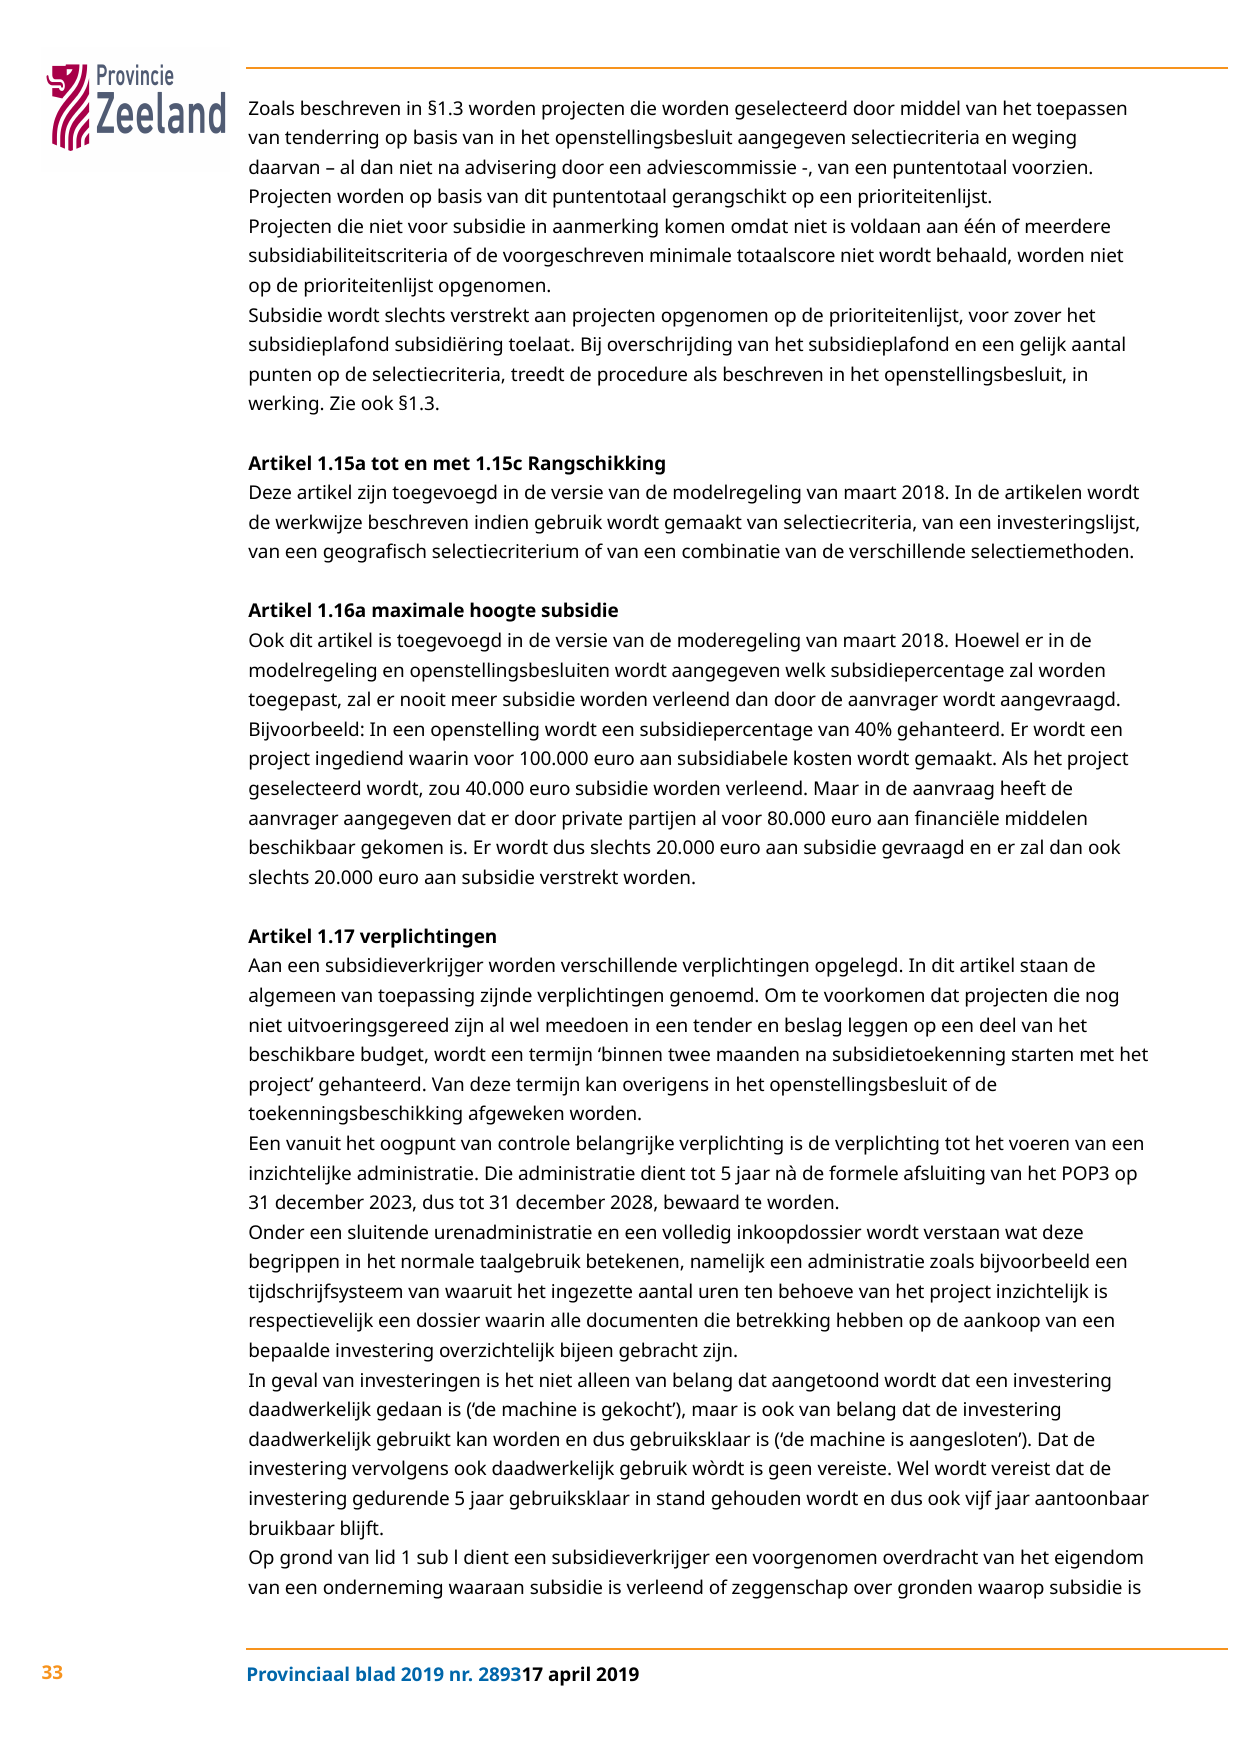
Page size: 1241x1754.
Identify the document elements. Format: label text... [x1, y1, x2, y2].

text Onder een sluitende urenadministratie en een volledig inkoopdossier wordt verstaan wat deze begrippen in het normale taalgebruik betekenen, namelijk een administratie zoals bijvoorbeeld een tijdschrijfsysteem van waaruit het ingezette aantal uren ten behoeve van het project inzichtelijk is respectievelijk een dossier waarin alle documenten die betrekking hebben op de aankoop van een bepaalde investering overzichtelijk bijeen gebracht zijn. [248, 1219, 1152, 1363]
text Aan een subsidieverkrijger worden verschillende verplichtingen opgelegd. In dit artikel staan de algemeen van toepassing zijnde verplichtingen genoemd. Om te voorkomen dat projecten die nog niet uitvoeringsgereed zijn al wel meedoen in een tender en beslag leggen op een deel van het beschikbare budget, wordt een termijn ‘binnen twee maanden na subsidietoekenning starten met het project’ gehanteerd. Van deze termijn kan overigens in het openstellingsbesluit of de toekenningsbeschikking afgeweken worden. [248, 953, 1152, 1126]
text In geval van investeringen is het niet alleen van belang dat aangetoond wordt dat een investering daadwerkelijk gedaan is (‘de machine is gekocht’), maar is ook van belang dat de investering daadwerkelijk gebruikt kan worden en dus gebruiksklaar is (‘de machine is aangesloten’). Dat de investering vervolgens ook daadwerkelijk gebruik wòrdt is geen vereiste. Wel wordt vereist dat de investering gedurende 5 jaar gebruiksklaar in stand gehouden wordt en dus ook vijf jaar aantoonbaar bruikbaar blijft. [248, 1367, 1152, 1541]
text Artikel 1.16a maximale hoogte subsidie [248, 598, 1152, 623]
text Projecten die niet voor subsidie in aanmerking komen omdat niet is voldaan aan één of meerdere subsidiabiliteitscriteria of de voorgeschreven minimale totaalscore niet wordt behaald, worden niet op de prioriteitenlijst opgenomen. [248, 213, 1152, 298]
text Zoals beschreven in §1.3 worden projecten die worden geselecteerd door middel van het toepassen van tenderring op basis van in het openstellingsbesluit aangegeven selectiecriteria en weging daarvan – al dan niet na advisering door een adviescommissie -, van een puntentotaal voorzien. Projecten worden op basis van dit puntentotaal gerangschikt op een prioriteitenlijst. [248, 95, 1152, 209]
text Artikel 1.15a tot en met 1.15c Rangschikking [248, 450, 1152, 476]
text Deze artikel zijn toegevoegd in de versie van de modelregeling van maart 2018. In de artikelen wordt de werkwijze beschreven indien gebruik wordt gemaakt van selectiecriteria, van een investeringslijst, van een geografisch selectiecriterium of van een combinatie van de verschillende selectiemethoden. [248, 479, 1152, 564]
text Op grond van lid 1 sub l dient een subsidieverkrijger een voorgenomen overdracht van het eigendom van een onderneming waaraan subsidie is verleend of zeggenschap over gronden waarop subsidie is [248, 1544, 1152, 1600]
text Ook dit artikel is toegevoegd in de versie van de moderegeling van maart 2018. Hoewel er in de modelregeling en openstellingsbesluiten wordt aangegeven welk subsidiepercentage zal worden toegepast, zal er nooit meer subsidie worden verleend dan door de aanvrager wordt aangevraagd. [248, 627, 1152, 712]
text Bijvoorbeeld: In een openstelling wordt een subsidiepercentage van 40% gehanteerd. Er wordt een project ingediend waarin voor 100.000 euro aan subsidiabele kosten wordt gemaakt. Als het project geselecteerd wordt, zou 40.000 euro subsidie worden verleend. Maar in de aanvraag heeft de aanvrager aangegeven dat er door private partijen al voor 80.000 euro aan financiële middelen beschikbaar gekomen is. Er wordt dus slechts 20.000 euro aan subsidie gevraagd en er zal dan ook slechts 20.000 euro aan subsidie verstrekt worden. [248, 716, 1152, 890]
text Een vanuit het oogpunt van controle belangrijke verplichting is de verplichting tot het voeren van een inzichtelijke administratie. Die administratie dient tot 5 jaar nà de formele afsluiting van het POP3 op 31 december 2023, dus tot 31 december 2028, bewaard te worden. [248, 1130, 1152, 1215]
text Subsidie wordt slechts verstrekt aan projecten opgenomen op de prioriteitenlijst, voor zover het subsidieplafond subsidiëring toelaat. Bij overschrijding van het subsidieplafond en een gelijk aantal punten op de selectiecriteria, treedt de procedure als beschreven in het openstellingsbesluit, in werking. Zie ook §1.3. [248, 302, 1152, 416]
picture [41, 47, 231, 172]
text Artikel 1.17 verplichtingen [248, 923, 1152, 949]
